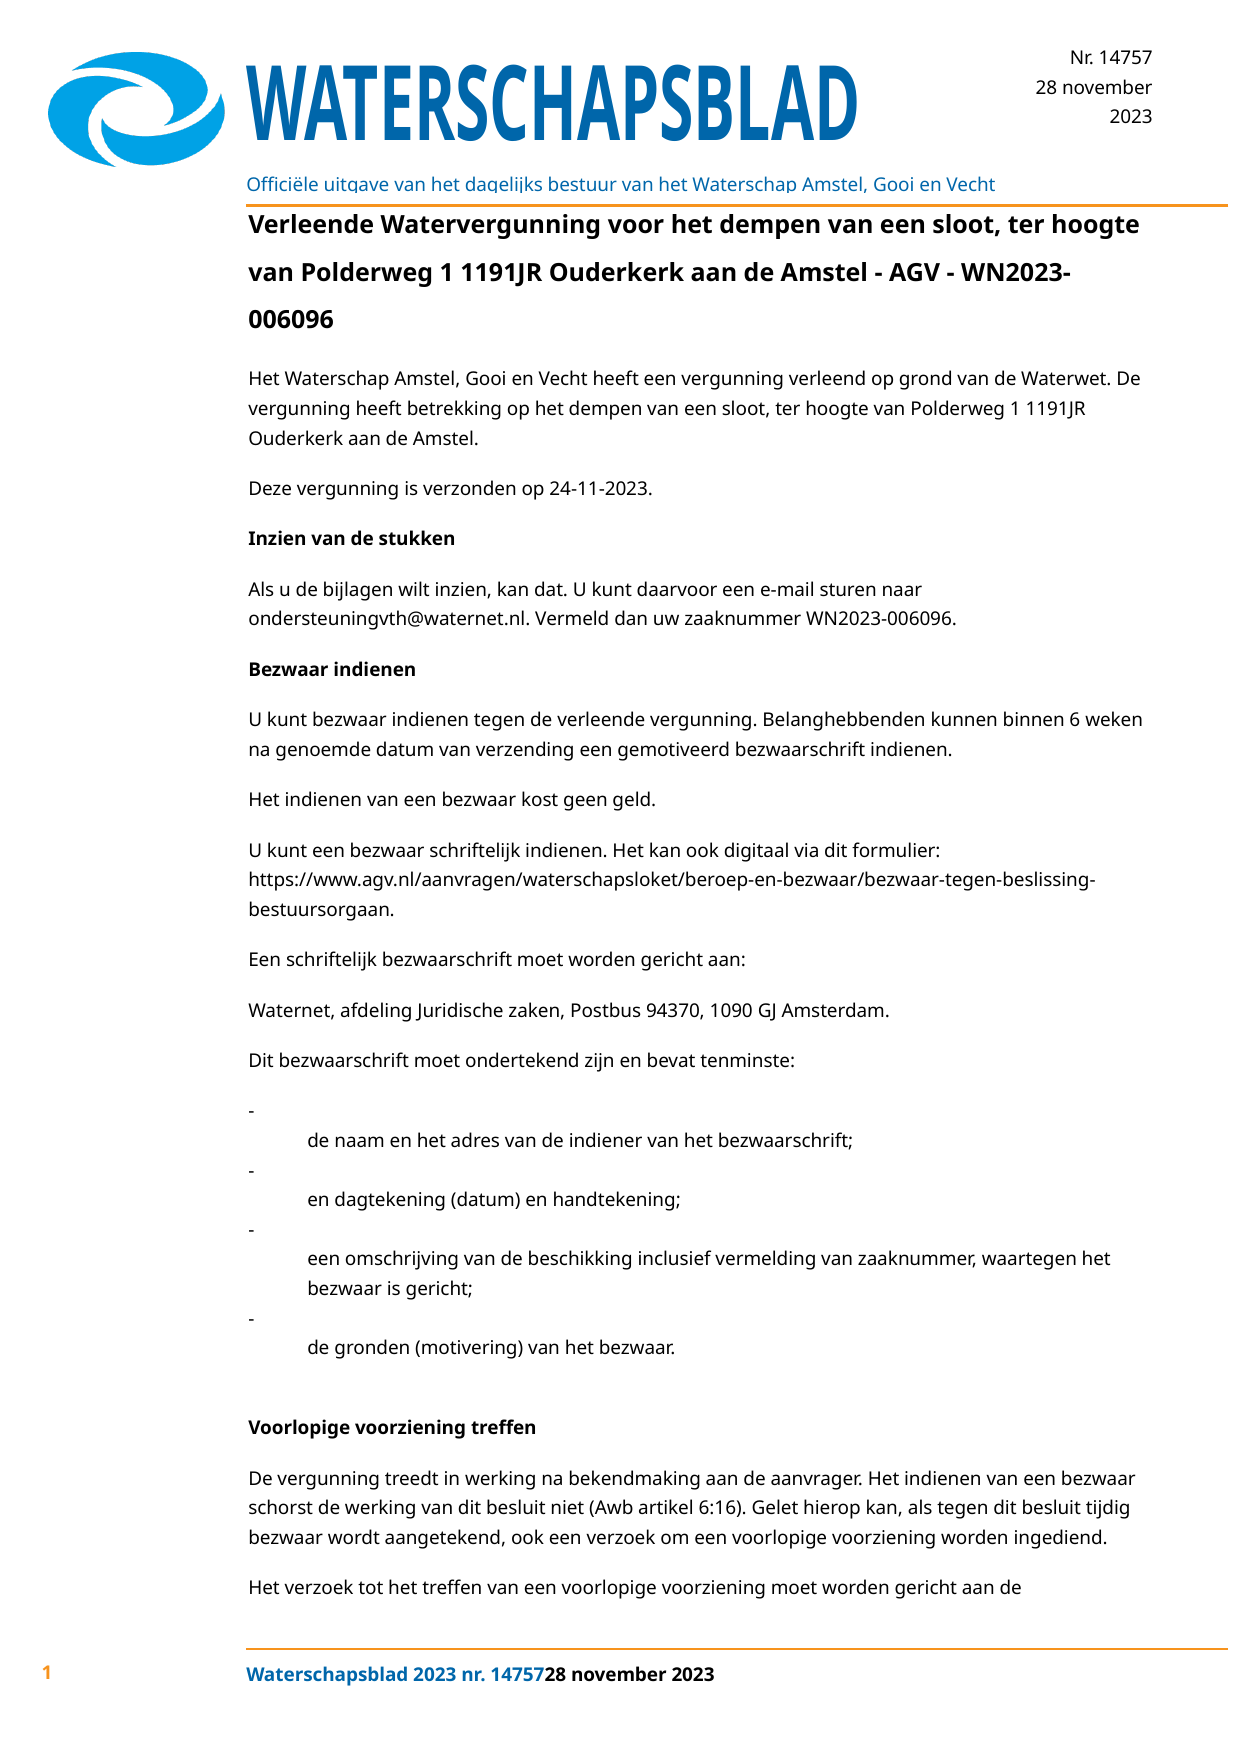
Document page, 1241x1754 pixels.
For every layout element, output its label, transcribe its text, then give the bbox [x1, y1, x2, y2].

text Waternet, afdeling Juridische zaken, Postbus 94370, 1090 GJ Amsterdam. [248, 997, 1152, 1022]
text Een schriftelijk bezwaarschrift moet worden gericht aan: [248, 946, 1152, 972]
text Het indienen van een bezwaar kost geen geld. [248, 786, 1152, 812]
picture [41, 47, 231, 172]
text U kunt bezwaar indienen tegen de verleende vergunning. Belanghebbenden kunnen binnen 6 weken na genoemde datum van verzending een gemotiveerd bezwaarschrift indienen. [248, 706, 1152, 762]
text Deze vergunning is verzonden op 24-11-2023. [248, 475, 1152, 501]
text Het Waterschap Amstel, Gooi en Vecht heeft een vergunning verleend op grond van de Waterwet. De vergunning heeft betrekking op het dempen van een sloot, ter hoogte van Polderweg 1 1191JR Ouderkerk aan de Amstel. [248, 366, 1152, 450]
text Verleende Watervergunning voor het dempen van een sloot, ter hoogte van Polderweg 1 1191JR Ouderkerk aan de Amstel - AGV - WN2023-006096 [248, 207, 1152, 336]
text Bezwaar indienen [248, 656, 1152, 682]
text Als u de bijlagen wilt inzien, kan dat. U kunt daarvoor een e-mail sturen naar ondersteuningvth@waternet.nl. Vermeld dan uw zaaknummer WN2023-006096. [248, 576, 1152, 631]
text Inzien van de stukken [248, 526, 1152, 551]
text Voorlopige voorziening treffen [248, 1414, 1152, 1440]
list en dagtekening (datum) en handtekening; [248, 1186, 1152, 1212]
text De vergunning treedt in werking na bekendmaking aan de aanvrager. Het indienen van een bezwaar schorst de werking van dit besluit niet (Awb artikel 6:16). Gelet hierop kan, als tegen dit besluit tijdig bezwaar wordt aangetekend, ook een verzoek om een voorlopige voorziening worden ingediend. [248, 1465, 1152, 1549]
list de naam en het adres van de indiener van het bezwaarschrift; [248, 1127, 1152, 1153]
list de gronden (motivering) van het bezwaar. [248, 1334, 1152, 1360]
list een omschrijving van de beschikking inclusief vermelding van zaaknummer, waartegen het bezwaar is gericht; [248, 1246, 1152, 1301]
text Dit bezwaarschrift moet ondertekend zijn en bevat tenminste: [248, 1047, 1152, 1073]
text U kunt een bezwaar schriftelijk indienen. Het kan ook digitaal via dit formulier: https://www.agv.nl/aanvragen/waterschapsloket/beroep-en-bezwaar/bezwaar-tegen-beslissing-bestuursorgaan. [248, 837, 1152, 922]
text Het verzoek tot het treffen van een voorlopige voorziening moet worden gericht aan de [248, 1574, 1152, 1600]
